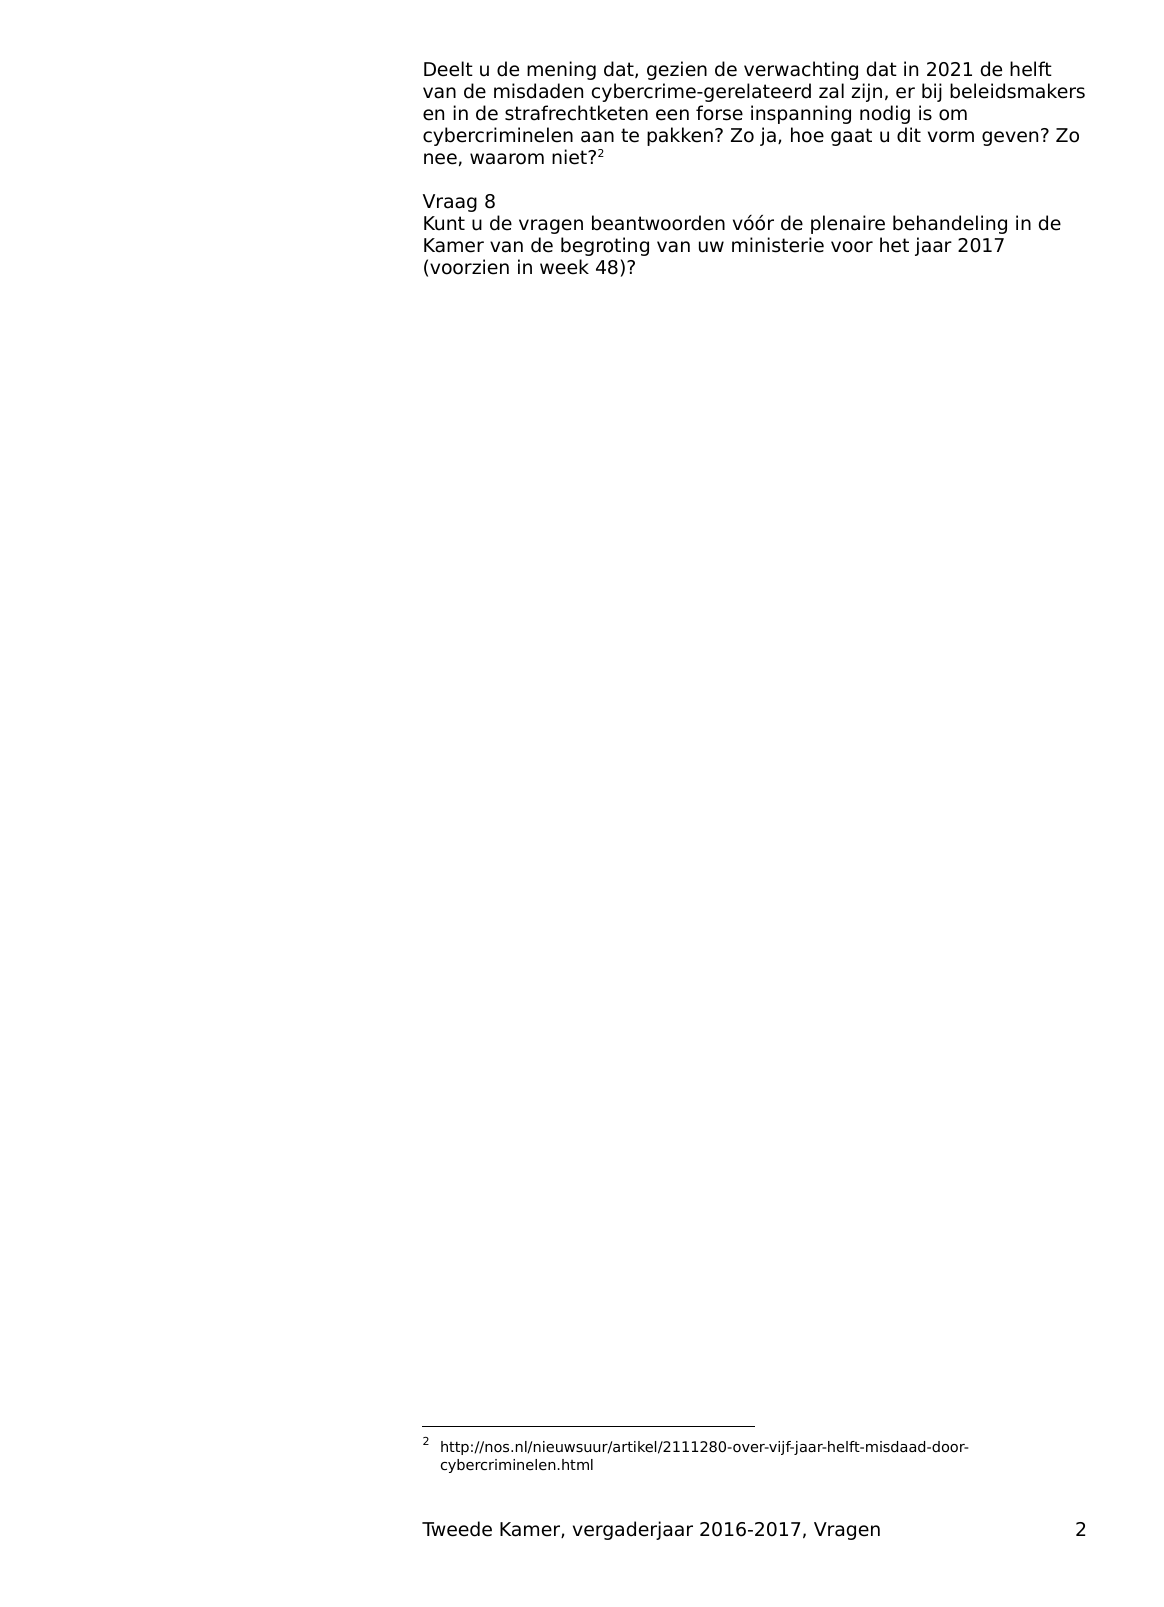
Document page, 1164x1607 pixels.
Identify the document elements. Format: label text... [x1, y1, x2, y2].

text http://nos.nl/nieuwsuur/artikel/2111280-over-vijf-jaar-helft-misdaad-door-cybercriminelen.html [422, 1435, 1087, 1474]
text Kunt u de vragen beantwoorden vóór de plenaire behandeling in de Kamer van de begroting van uw ministerie voor het jaar 2017 (voorzien in week 48)? [422, 213, 1087, 279]
text Deelt u de mening dat, gezien de verwachting dat in 2021 de helft van de misdaden cybercrime-gerelateerd zal zijn, er bij beleidsmakers en in de strafrechtketen een forse inspanning nodig is om cybercriminelen aan te pakken? Zo ja, hoe gaat u dit vorm geven? Zo nee, waarom niet? [422, 59, 1087, 169]
text Vraag 8 [422, 191, 1087, 213]
